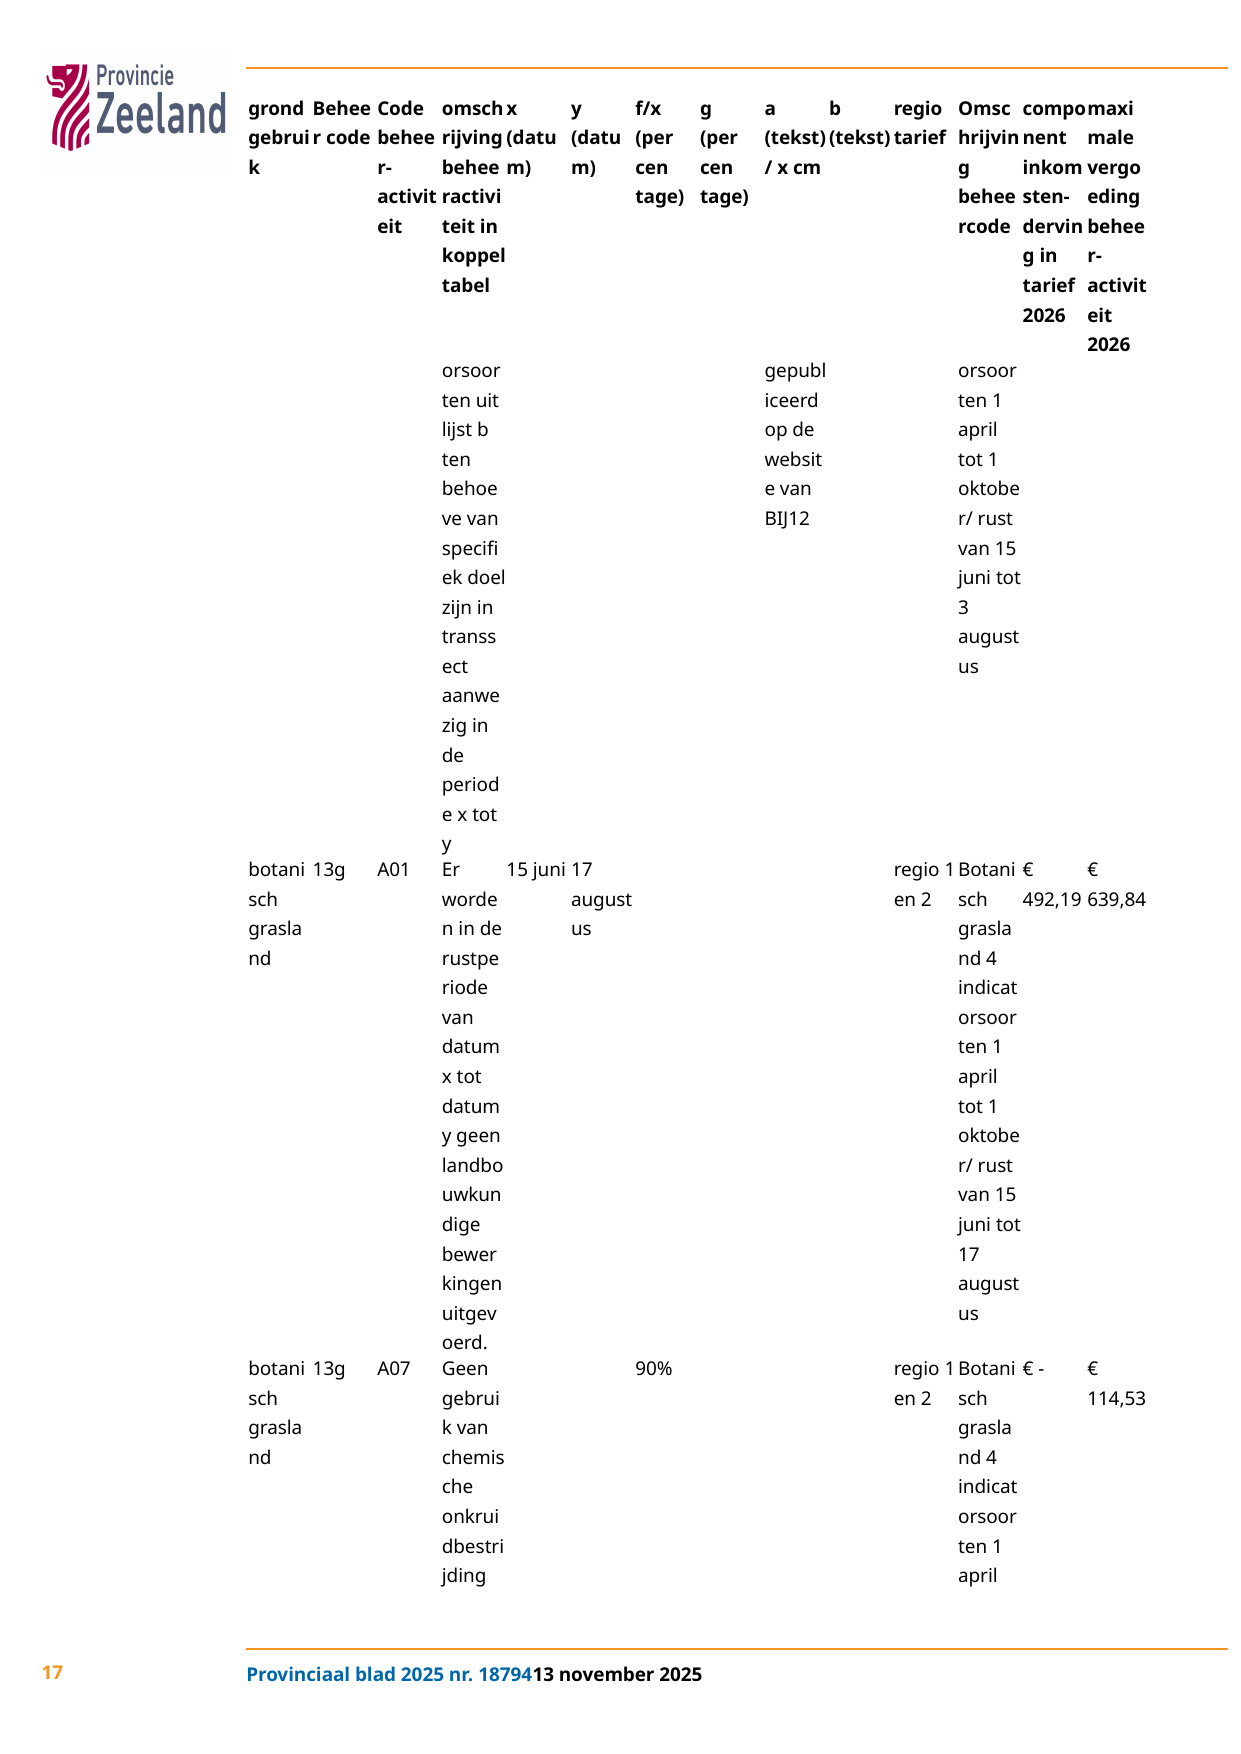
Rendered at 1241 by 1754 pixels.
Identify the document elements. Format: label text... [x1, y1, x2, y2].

table_cell gepubliceerd op de website van BIJ12 [764, 357, 829, 856]
table_header y (datum) [571, 95, 635, 357]
table_cell € - [1023, 1355, 1087, 1588]
table_cell orsoorten 1 april tot 1 oktober/ rust van 15 juni tot 3 augustus [958, 357, 1022, 856]
table_cell [829, 1355, 893, 1588]
table_cell regio 1 en 2 [894, 1355, 958, 1588]
table_header omschrijving beheeractiviteit in koppeltabel [442, 95, 506, 357]
table_header maximale vergoeding beheer-activiteit 2026 [1087, 95, 1152, 357]
table_cell [377, 357, 442, 856]
table_cell [764, 1355, 829, 1588]
table_cell [248, 357, 312, 856]
table_cell 90% [635, 1355, 700, 1588]
table_cell A01 [377, 856, 442, 1355]
table_cell [1087, 357, 1152, 856]
table_cell botanisch grasland [248, 1355, 312, 1588]
table_cell [313, 357, 377, 856]
table_header x (datum) [506, 95, 571, 357]
table_header f/x (per cen tage) [635, 95, 700, 357]
table_cell botanisch grasland [248, 856, 312, 1355]
table_cell [506, 357, 571, 856]
table_header component inkomsten-derving in tarief 2026 [1023, 95, 1087, 357]
table_cell [635, 856, 700, 1355]
table_cell Botanisch grasland 4 indicatorsoorten 1 april tot 1 oktober/ rust van 15 juni tot 17 augustus [958, 856, 1022, 1355]
table_cell 17 augustus [571, 856, 635, 1355]
table_cell orsoorten uit lijst b ten behoeve van specifiek doel zijn in transsect aanwezig in de periode x tot y [442, 357, 506, 856]
table_cell 13g [313, 856, 377, 1355]
table_cell [700, 1355, 764, 1588]
table_cell [764, 856, 829, 1355]
table_header g (per cen tage) [700, 95, 764, 357]
table_header grond gebruik [248, 95, 312, 357]
table_cell [635, 357, 700, 856]
table_header a (tekst) / x cm [764, 95, 829, 357]
table_cell 15 juni [506, 856, 571, 1355]
table_cell A07 [377, 1355, 442, 1588]
table_cell € 492,19 [1023, 856, 1087, 1355]
table_cell Geen gebruik van chemische onkruidbestrijding [442, 1355, 506, 1588]
table_cell [894, 357, 958, 856]
table_cell [700, 856, 764, 1355]
table_cell [1023, 357, 1087, 856]
table_cell Er worden in de rustperiode van datum x tot datum y geen landbouwkundige bewerkingen uitgevoerd. [442, 856, 506, 1355]
table_cell € 114,53 [1087, 1355, 1152, 1588]
table_cell regio 1 en 2 [894, 856, 958, 1355]
picture [41, 47, 231, 172]
table_cell [571, 1355, 635, 1588]
table_cell € 639,84 [1087, 856, 1152, 1355]
table_header b (tekst) [829, 95, 893, 357]
table_header Beheer code [313, 95, 377, 357]
table_cell [829, 357, 893, 856]
table_cell [700, 357, 764, 856]
table_header Omschrijving beheercode [958, 95, 1022, 357]
table_header regio tarief [894, 95, 958, 357]
table_cell Botanisch grasland 4 indicatorsoorten 1 april [958, 1355, 1022, 1588]
table_cell 13g [313, 1355, 377, 1588]
table_header Code beheer-activiteit [377, 95, 442, 357]
table_cell [506, 1355, 571, 1588]
table_cell [571, 357, 635, 856]
table_cell [829, 856, 893, 1355]
